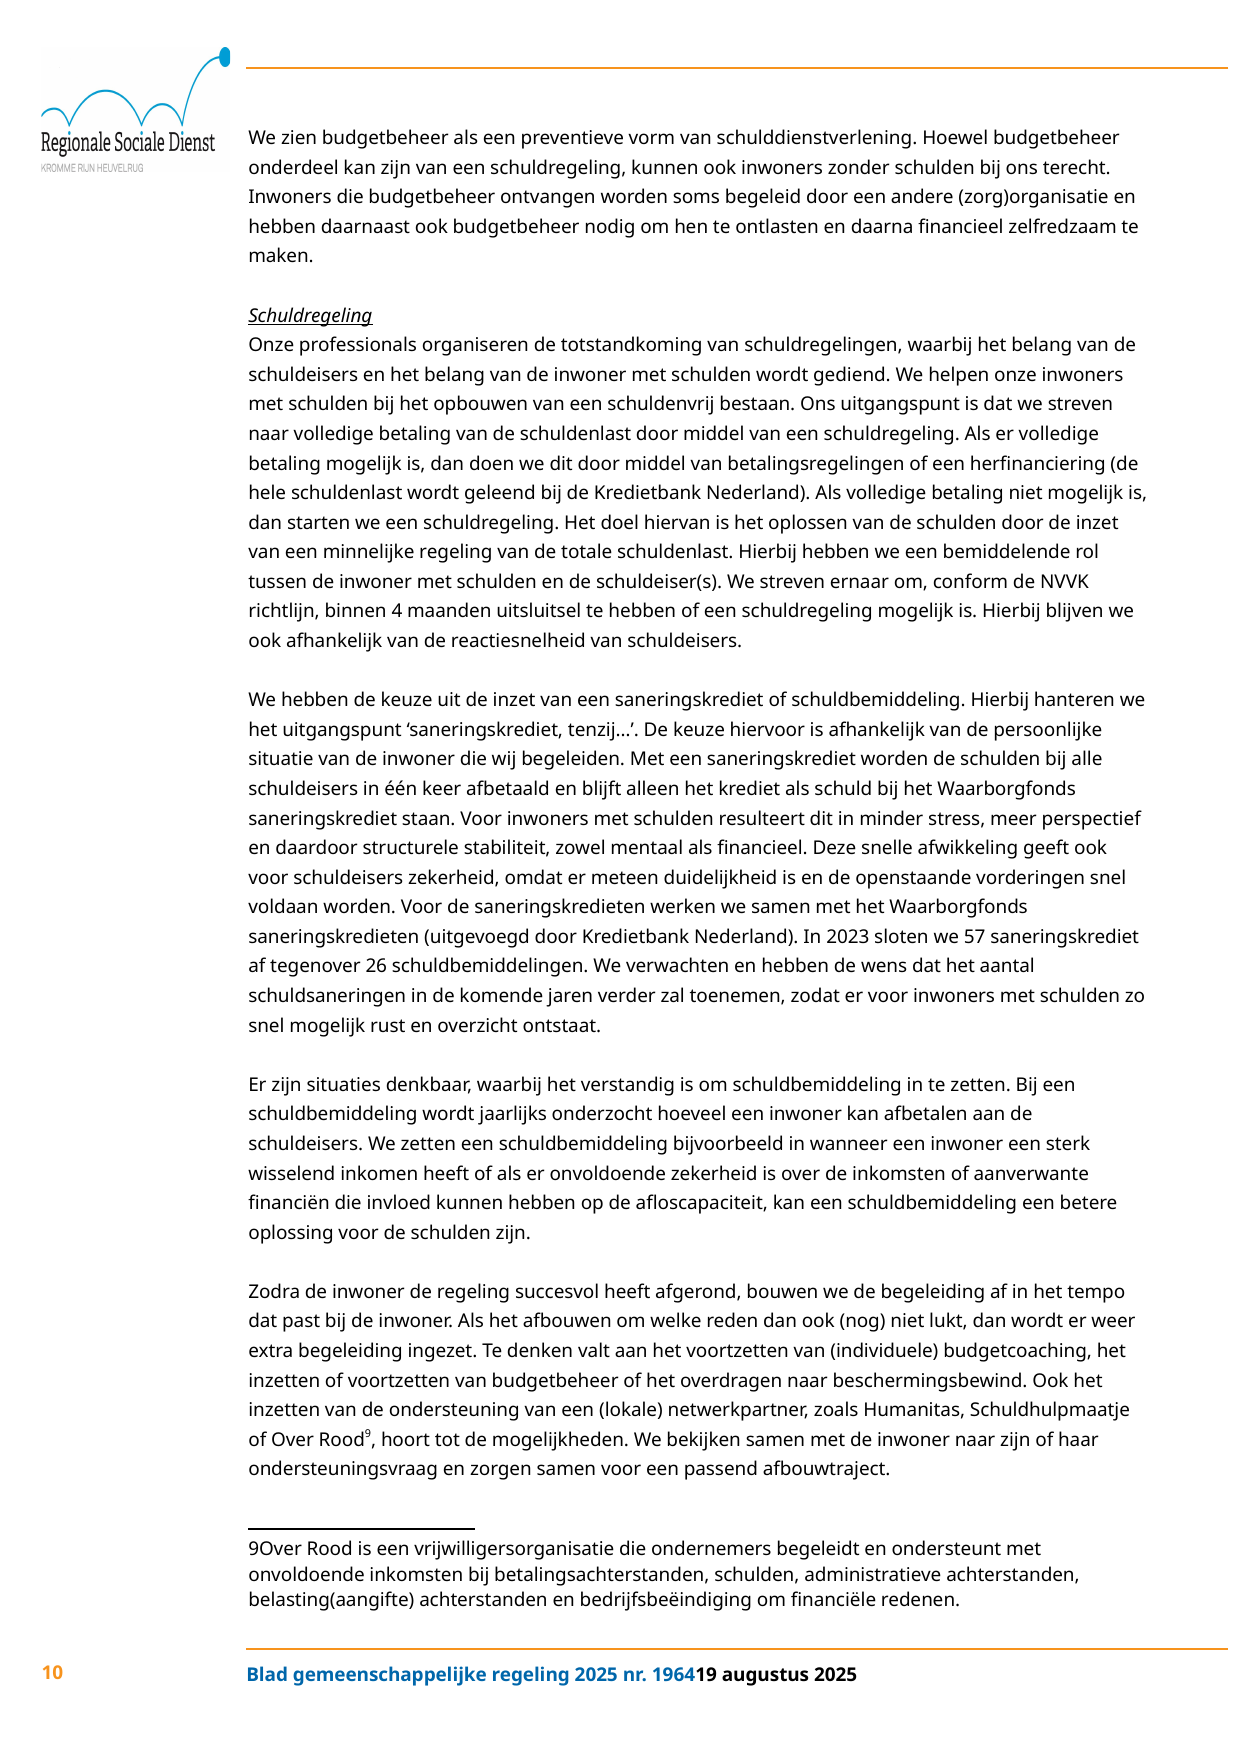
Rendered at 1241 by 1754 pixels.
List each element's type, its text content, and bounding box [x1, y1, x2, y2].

text Onze professionals organiseren de totstandkoming van schuldregelingen, waarbij het belang van de schuldeisers en het belang van de inwoner met schulden wordt gediend. We helpen onze inwoners met schulden bij het opbouwen van een schuldenvrij bestaan. Ons uitgangspunt is dat we streven naar volledige betaling van de schuldenlast door middel van een schuldregeling. Als er volledige betaling mogelijk is, dan doen we dit door middel van betalingsregelingen of een herfinanciering (de hele schuldenlast wordt geleend bij de Kredietbank Nederland). Als volledige betaling niet mogelijk is, dan starten we een schuldregeling. Het doel hiervan is het oplossen van de schulden door de inzet van een minnelijke regeling van de totale schuldenlast. Hierbij hebben we een bemiddelende rol tussen de inwoner met schulden en de schuldeiser(s). We streven ernaar om, conform de NVVK richtlijn, binnen 4 maanden uitsluitsel te hebben of een schuldregeling mogelijk is. Hierbij blijven we ook afhankelijk van de reactiesnelheid van schuldeisers. [248, 331, 1152, 653]
text Over Rood is een vrijwilligersorganisatie die ondernemers begeleidt en ondersteunt met onvoldoende inkomsten bij betalingsachterstanden, schulden, administratieve achterstanden, belasting(aangifte) achterstanden en bedrijfsbeëindiging om financiële redenen. [248, 1535, 1152, 1612]
picture [41, 47, 231, 172]
text Schuldregeling [248, 302, 1152, 328]
text We zien budgetbeheer als een preventieve vorm van schulddienstverlening. Hoewel budgetbeheer onderdeel kan zijn van een schuldregeling, kunnen ook inwoners zonder schulden bij ons terecht. Inwoners die budgetbeheer ontvangen worden soms begeleid door een andere (zorg)organisatie en hebben daarnaast ook budgetbeheer nodig om hen te ontlasten en daarna financieel zelfredzaam te maken. [248, 124, 1152, 268]
text We hebben de keuze uit de inzet van een saneringskrediet of schuldbemiddeling. Hierbij hanteren we het uitgangspunt ‘saneringskrediet, tenzij…’. De keuze hiervoor is afhankelijk van de persoonlijke situatie van de inwoner die wij begeleiden. Met een saneringskrediet worden de schulden bij alle schuldeisers in één keer afbetaald en blijft alleen het krediet als schuld bij het Waarborgfonds saneringskrediet staan. Voor inwoners met schulden resulteert dit in minder stress, meer perspectief en daardoor structurele stabiliteit, zowel mentaal als financieel. Deze snelle afwikkeling geeft ook voor schuldeisers zekerheid, omdat er meteen duidelijkheid is en de openstaande vorderingen snel voldaan worden. Voor de saneringskredieten werken we samen met het Waarborgfonds saneringskredieten (uitgevoegd door Kredietbank Nederland). In 2023 sloten we 57 saneringskrediet af tegenover 26 schuldbemiddelingen. We verwachten en hebben de wens dat het aantal schuldsaneringen in de komende jaren verder zal toenemen, zodat er voor inwoners met schulden zo snel mogelijk rust en overzicht ontstaat. [248, 686, 1152, 1038]
text Er zijn situaties denkbaar, waarbij het verstandig is om schuldbemiddeling in te zetten. Bij een schuldbemiddeling wordt jaarlijks onderzocht hoeveel een inwoner kan afbetalen aan de schuldeisers. We zetten een schuldbemiddeling bijvoorbeeld in wanneer een inwoner een sterk wisselend inkomen heeft of als er onvoldoende zekerheid is over de inkomsten of aanverwante financiën die invloed kunnen hebben op de afloscapaciteit, kan een schuldbemiddeling een betere oplossing voor de schulden zijn. [248, 1071, 1152, 1245]
text Zodra de inwoner de regeling succesvol heeft afgerond, bouwen we de begeleiding af in het tempo dat past bij de inwoner. Als het afbouwen om welke reden dan ook (nog) niet lukt, dan wordt er weer extra begeleiding ingezet. Te denken valt aan het voortzetten van (individuele) budgetcoaching, het inzetten of voortzetten van budgetbeheer of het overdragen naar beschermingsbewind. Ook het inzetten van de ondersteuning van een (lokale) netwerkpartner, zoals Humanitas, Schuldhulpmaatje of Over Rood, hoort tot de mogelijkheden. We bekijken samen met de inwoner naar zijn of haar ondersteuningsvraag en zorgen samen voor een passend afbouwtraject. [248, 1278, 1152, 1481]
